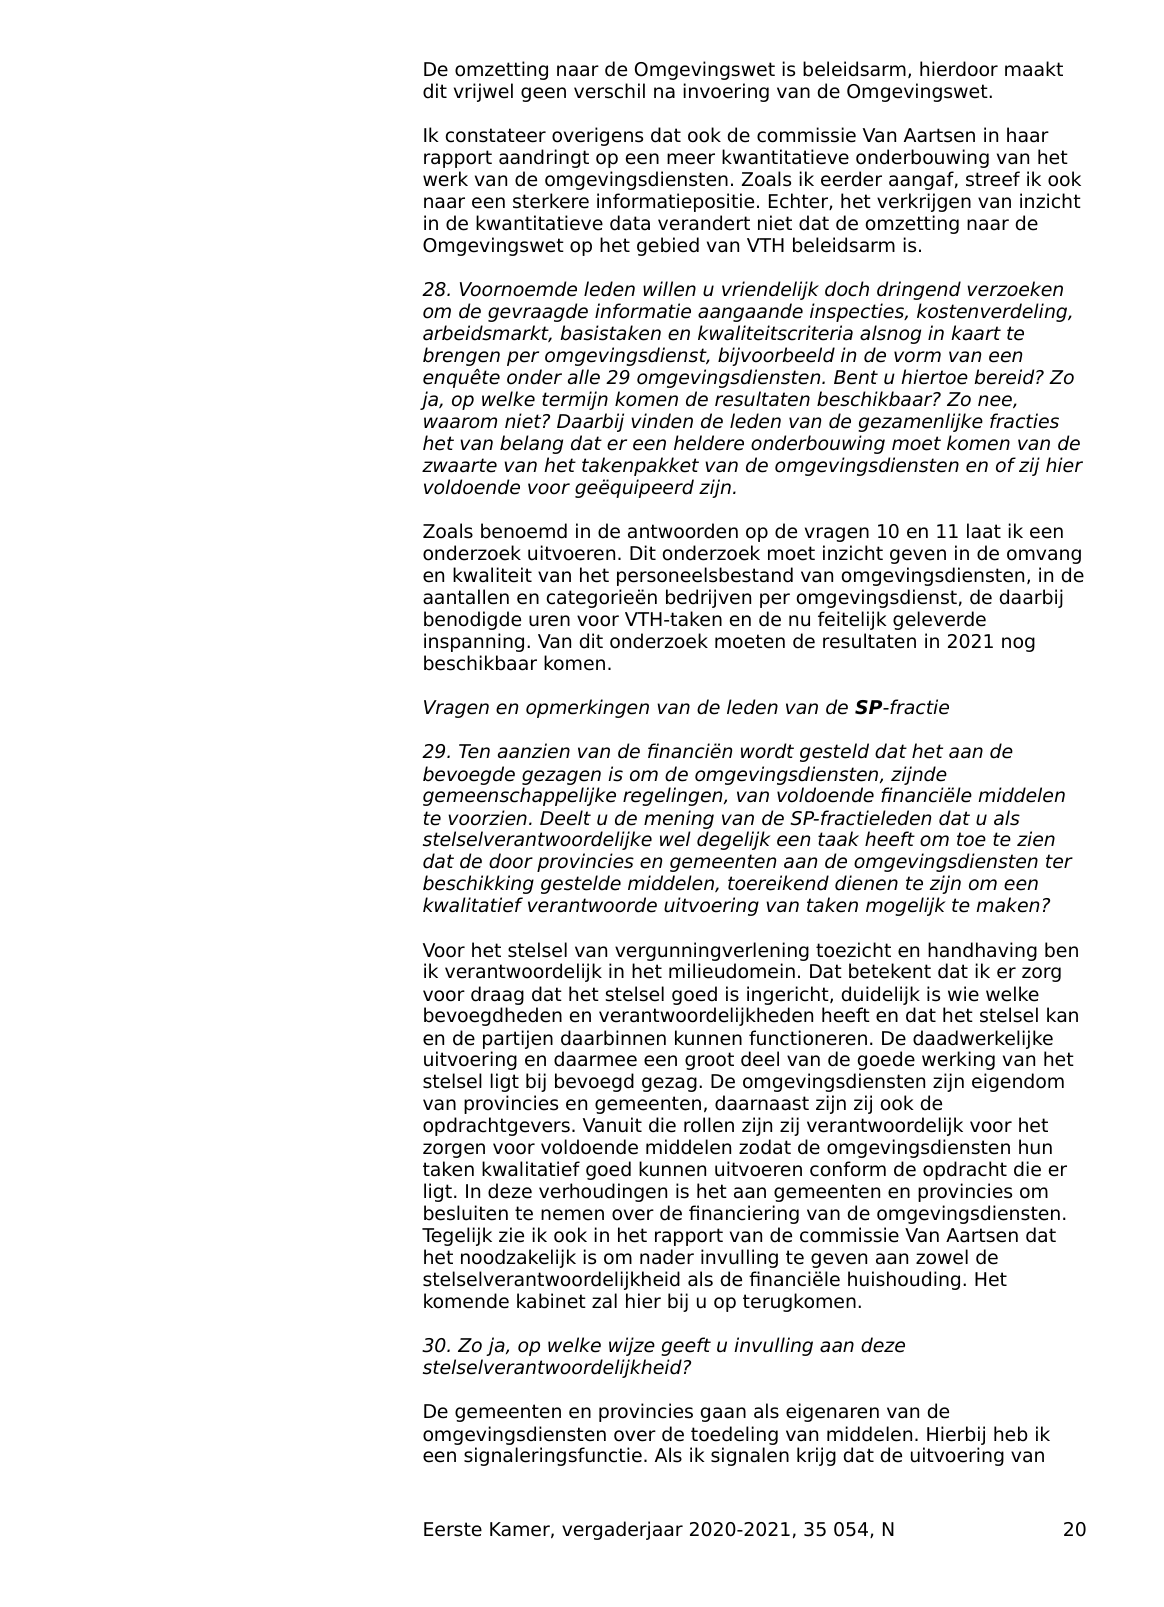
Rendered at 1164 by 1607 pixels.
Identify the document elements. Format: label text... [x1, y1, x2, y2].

text 29. Ten aanzien van de financiën wordt gesteld dat het aan de bevoegde gezagen is om de omgevingsdiensten, zijnde gemeenschappelijke regelingen, van voldoende financiële middelen te voorzien. Deelt u de mening van de SP-fractieleden dat u als stelselverantwoordelijke wel degelijk een taak heeft om toe te zien dat de door provincies en gemeenten aan de omgevingsdiensten ter beschikking gestelde middelen, toereikend dienen te zijn om een kwalitatief verantwoorde uitvoering van taken mogelijk te maken? [422, 741, 1087, 917]
text Zoals benoemd in de antwoorden op de vragen 10 en 11 laat ik een onderzoek uitvoeren. Dit onderzoek moet inzicht geven in de omvang en kwaliteit van het personeelsbestand van omgevingsdiensten, in de aantallen en categorieën bedrijven per omgevingsdienst, de daarbij benodigde uren voor VTH-taken en de nu feitelijk geleverde inspanning. Van dit onderzoek moeten de resultaten in 2021 nog beschikbaar komen. [422, 521, 1087, 675]
text Voor het stelsel van vergunningverlening toezicht en handhaving ben ik verantwoordelijk in het milieudomein. Dat betekent dat ik er zorg voor draag dat het stelsel goed is ingericht, duidelijk is wie welke bevoegdheden en verantwoordelijkheden heeft en dat het stelsel kan en de partijen daarbinnen kunnen functioneren. De daadwerkelijke uitvoering en daarmee een groot deel van de goede werking van het stelsel ligt bij bevoegd gezag. De omgevingsdiensten zijn eigendom van provincies en gemeenten, daarnaast zijn zij ook de opdrachtgevers. Vanuit die rollen zijn zij verantwoordelijk voor het zorgen voor voldoende middelen zodat de omgevingsdiensten hun taken kwalitatief goed kunnen uitvoeren conform de opdracht die er ligt. In deze verhoudingen is het aan gemeenten en provincies om besluiten te nemen over de financiering van de omgevingsdiensten. Tegelijk zie ik ook in het rapport van de commissie Van Aartsen dat het noodzakelijk is om nader invulling te geven aan zowel de stelselverantwoordelijkheid als de financiële huishouding. Het komende kabinet zal hier bij u op terugkomen. [422, 939, 1087, 1313]
text De gemeenten en provincies gaan als eigenaren van de omgevingsdiensten over de toedeling van middelen. Hierbij heb ik een signaleringsfunctie. Als ik signalen krijg dat de uitvoering van [422, 1401, 1087, 1467]
text De omzetting naar de Omgevingswet is beleidsarm, hierdoor maakt dit vrijwel geen verschil na invoering van de Omgevingswet. [422, 59, 1087, 103]
text 28. Voornoemde leden willen u vriendelijk doch dringend verzoeken om de gevraagde informatie aangaande inspecties, kostenverdeling, arbeidsmarkt, basistaken en kwaliteitscriteria alsnog in kaart te brengen per omgevingsdienst, bijvoorbeeld in de vorm van een enquête onder alle 29 omgevingsdiensten. Bent u hiertoe bereid? Zo ja, op welke termijn komen de resultaten beschikbaar? Zo nee, waarom niet? Daarbij vinden de leden van de gezamenlijke fracties het van belang dat er een heldere onderbouwing moet komen van de zwaarte van het takenpakket van de omgevingsdiensten en of zij hier voldoende voor geëquipeerd zijn. [422, 279, 1087, 499]
text Ik constateer overigens dat ook de commissie Van Aartsen in haar rapport aandringt op een meer kwantitatieve onderbouwing van het werk van de omgevingsdiensten. Zoals ik eerder aangaf, streef ik ook naar een sterkere informatiepositie. Echter, het verkrijgen van inzicht in de kwantitatieve data verandert niet dat de omzetting naar de Omgevingswet op het gebied van VTH beleidsarm is. [422, 125, 1087, 257]
subtitle Vragen en opmerkingen van de leden van de SP-fractie [422, 697, 1087, 719]
text 30. Zo ja, op welke wijze geeft u invulling aan deze stelselverantwoordelijkheid? [422, 1335, 1087, 1379]
